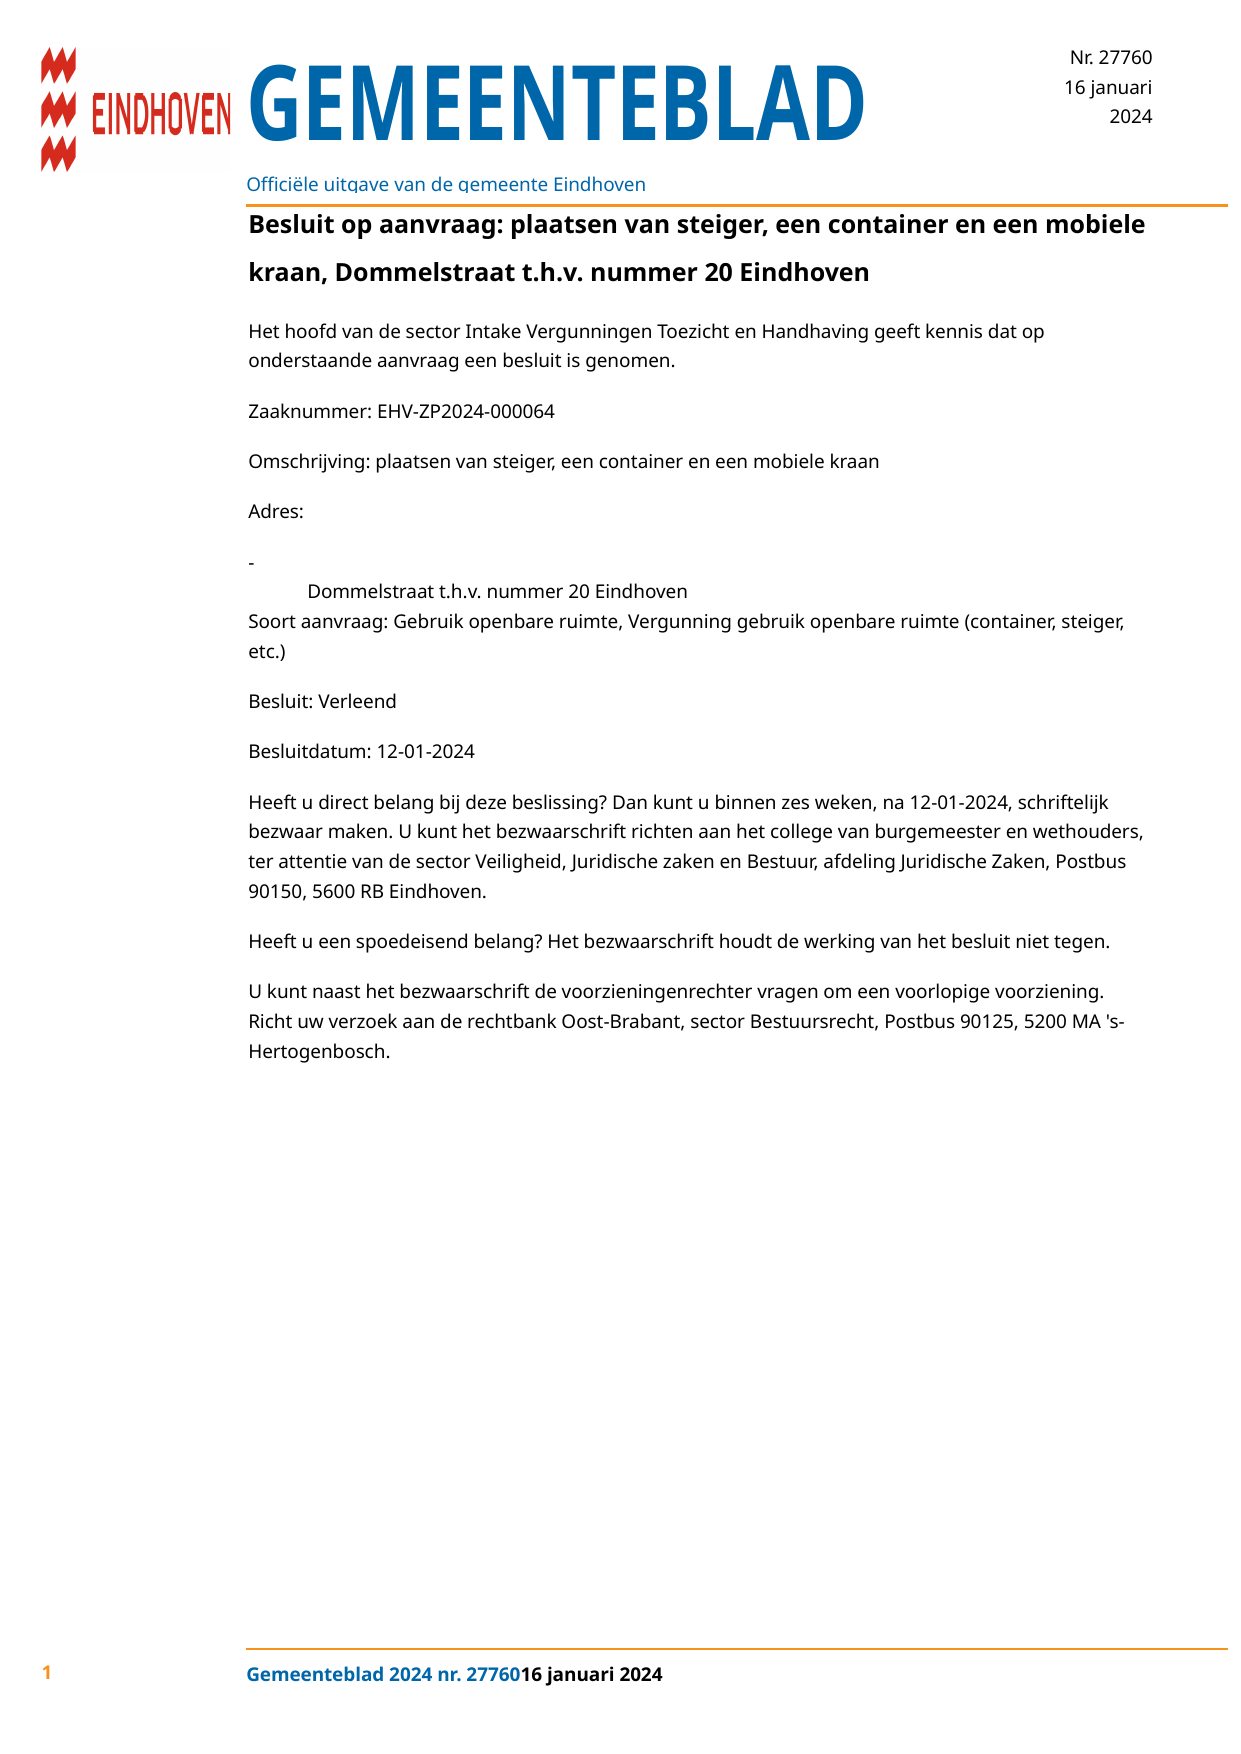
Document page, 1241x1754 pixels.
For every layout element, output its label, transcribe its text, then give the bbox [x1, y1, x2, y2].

text Besluit: Verleend [248, 688, 1152, 714]
picture [41, 47, 231, 172]
text Zaaknummer: EHV-ZP2024-000064 [248, 398, 1152, 424]
text Omschrijving: plaatsen van steiger, een container en een mobiele kraan [248, 448, 1152, 474]
text Adres: [248, 499, 1152, 524]
text U kunt naast het bezwaarschrift de voorzieningenrechter vragen om een voorlopige voorziening. Richt uw verzoek aan de rechtbank Oost-Brabant, sector Bestuursrecht, Postbus 90125, 5200 MA 's-Hertogenbosch. [248, 979, 1152, 1064]
text Heeft u direct belang bij deze beslissing? Dan kunt u binnen zes weken, na 12-01-2024, schriftelijk bezwaar maken. U kunt het bezwaarschrift richten aan het college van burgemeester en wethouders, ter attentie van de sector Veiligheid, Juridische zaken en Bestuur, afdeling Juridische Zaken, Postbus 90150, 5600 RB Eindhoven. [248, 789, 1152, 904]
text Heeft u een spoedeisend belang? Het bezwaarschrift houdt de werking van het besluit niet tegen. [248, 928, 1152, 954]
list Dommelstraat t.h.v. nummer 20 Eindhoven [248, 579, 1152, 604]
text Besluitdatum: 12-01-2024 [248, 739, 1152, 764]
text Het hoofd van de sector Intake Vergunningen Toezicht en Handhaving geeft kennis dat op onderstaande aanvraag een besluit is genomen. [248, 318, 1152, 373]
text Besluit op aanvraag: plaatsen van steiger, een container en een mobiele kraan, Dommelstraat t.h.v. nummer 20 Eindhoven [248, 207, 1152, 288]
text Soort aanvraag: Gebruik openbare ruimte, Vergunning gebruik openbare ruimte (container, steiger, etc.) [248, 608, 1152, 664]
